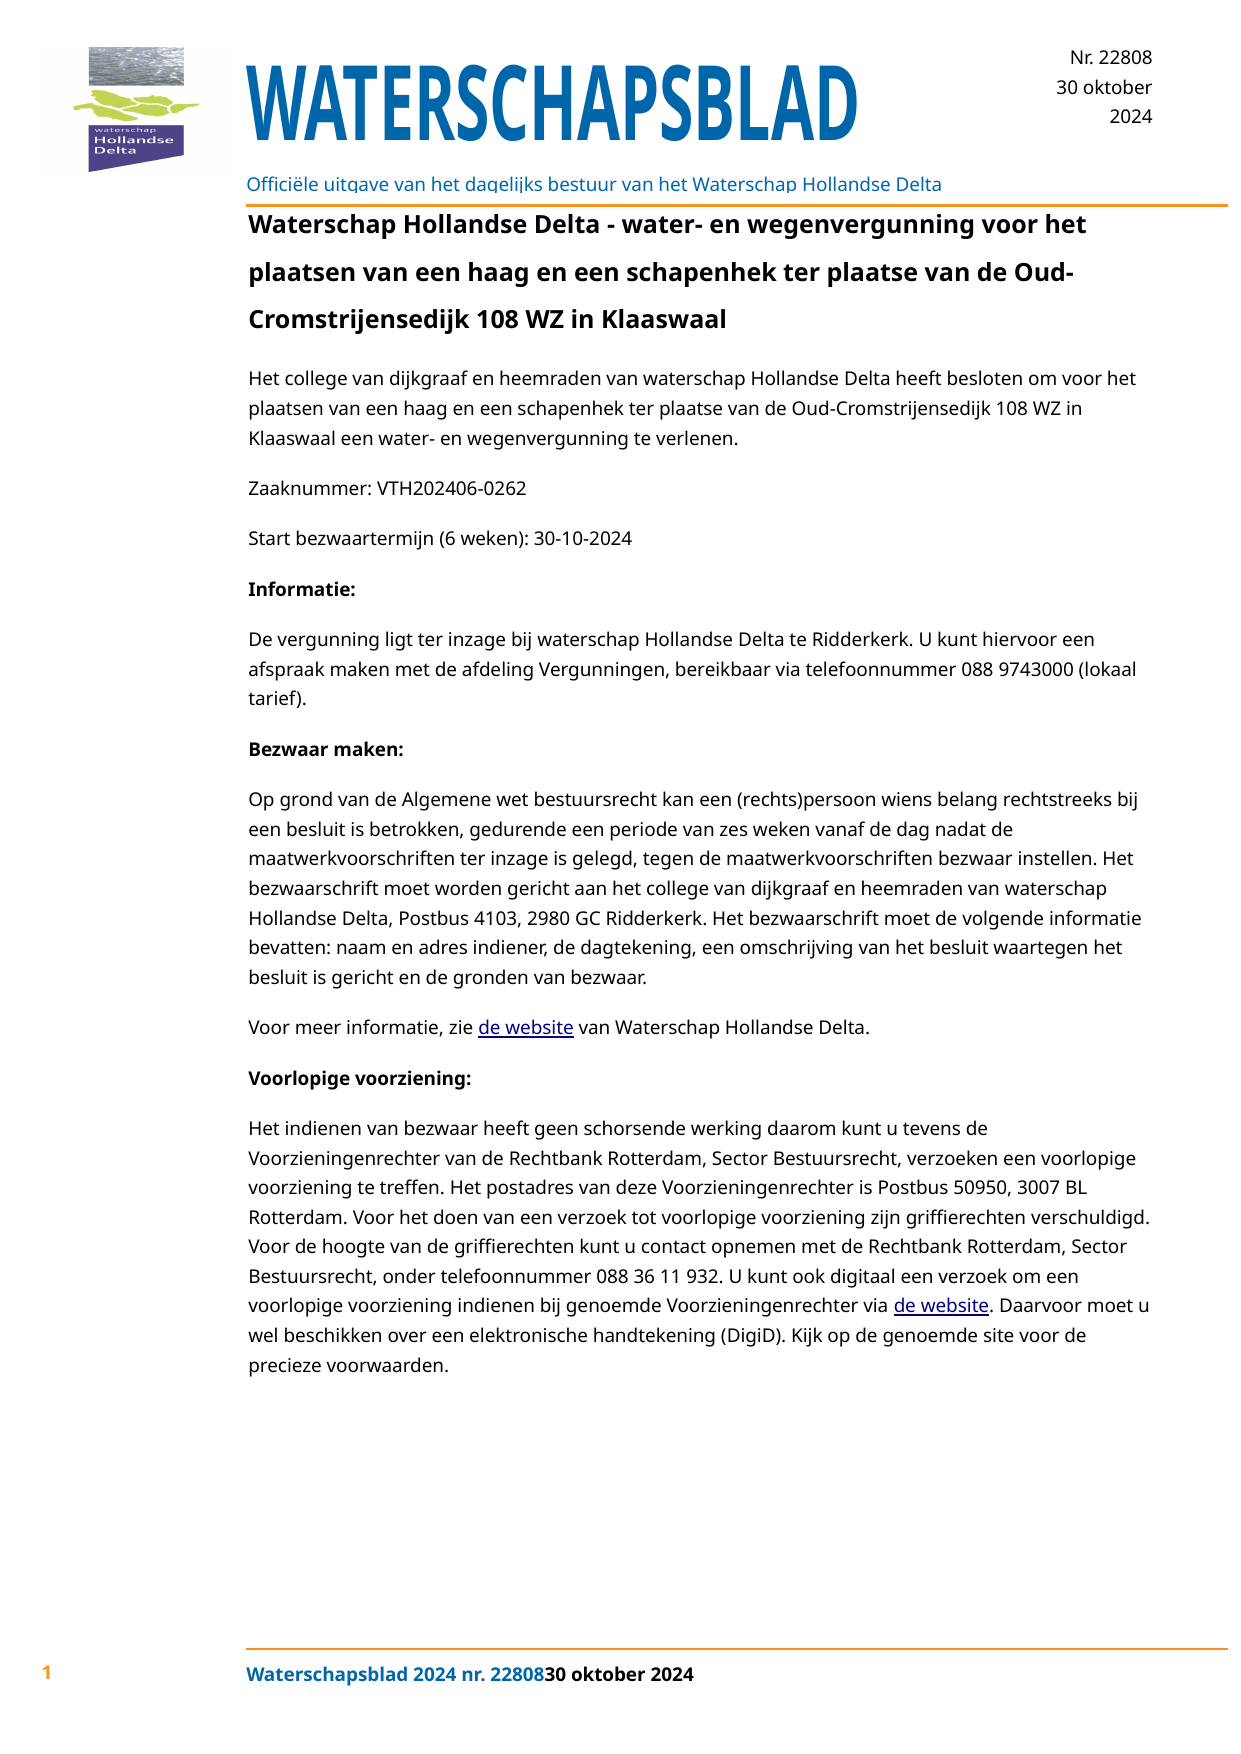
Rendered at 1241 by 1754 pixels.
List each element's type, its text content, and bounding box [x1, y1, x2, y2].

text Bezwaar maken: [248, 736, 1152, 762]
text De vergunning ligt ter inzage bij waterschap Hollandse Delta te Ridderkerk. U kunt hiervoor een afspraak maken met de afdeling Vergunningen, bereikbaar via telefoonnummer 088 9743000 (lokaal tarief). [248, 626, 1152, 711]
text Het indienen van bezwaar heeft geen schorsende werking daarom kunt u tevens de Voorzieningenrechter van de Rechtbank Rotterdam, Sector Bestuursrecht, verzoeken een voorlopige voorziening te treffen. Het postadres van deze Voorzieningenrechter is Postbus 50950, 3007 BL Rotterdam. Voor het doen van een verzoek tot voorlopige voorziening zijn griffierechten verschuldigd. Voor de hoogte van de griffierechten kunt u contact opnemen met de Rechtbank Rotterdam, Sector Bestuursrecht, onder telefoonnummer 088 36 11 932. U kunt ook digitaal een verzoek om een voorlopige voorziening indienen bij genoemde Voorzieningenrechter via de website. Daarvoor moet u wel beschikken over een elektronische handtekening (DigiD). Kijk op de genoemde site voor de precieze voorwaarden. [248, 1115, 1152, 1377]
text Informatie: [248, 576, 1152, 602]
picture [41, 47, 231, 172]
text Waterschap Hollandse Delta - water- en wegenvergunning voor het plaatsen van een haag en een schapenhek ter plaatse van de Oud-Cromstrijensedijk 108 WZ in Klaaswaal [248, 207, 1152, 336]
text Op grond van de Algemene wet bestuursrecht kan een (rechts)persoon wiens belang rechtstreeks bij een besluit is betrokken, gedurende een periode van zes weken vanaf de dag nadat de maatwerkvoorschriften ter inzage is gelegd, tegen de maatwerkvoorschriften bezwaar instellen. Het bezwaarschrift moet worden gericht aan het college van dijkgraaf en heemraden van waterschap Hollandse Delta, Postbus 4103, 2980 GC Ridderkerk. Het bezwaarschrift moet de volgende informatie bevatten: naam en adres indiener, de dagtekening, een omschrijving van het besluit waartegen het besluit is gericht en de gronden van bezwaar. [248, 786, 1152, 989]
text Voor meer informatie, zie de website van Waterschap Hollandse Delta. [248, 1014, 1152, 1040]
text Het college van dijkgraaf en heemraden van waterschap Hollandse Delta heeft besloten om voor het plaatsen van een haag en een schapenhek ter plaatse van de Oud-Cromstrijensedijk 108 WZ in Klaaswaal een water- en wegenvergunning te verlenen. [248, 366, 1152, 450]
text Voorlopige voorziening: [248, 1065, 1152, 1090]
text Zaaknummer: VTH202406-0262 [248, 475, 1152, 501]
text Start bezwaartermijn (6 weken): 30-10-2024 [248, 526, 1152, 551]
